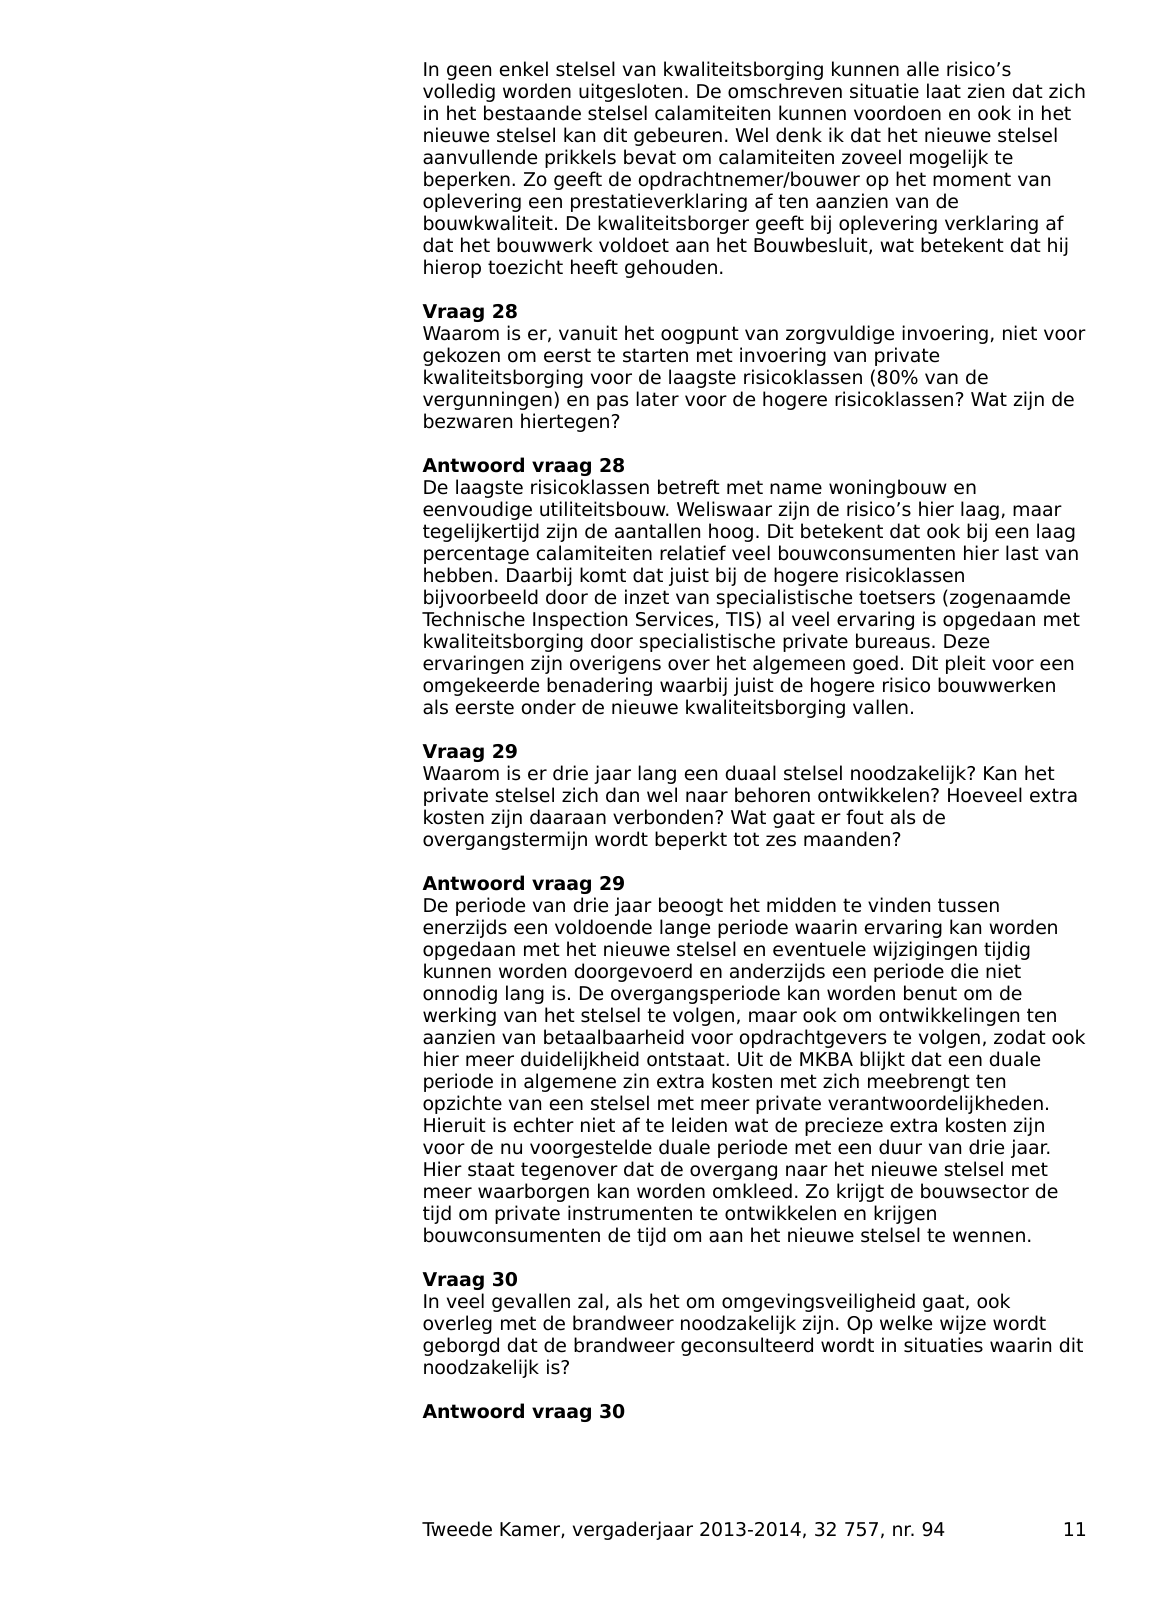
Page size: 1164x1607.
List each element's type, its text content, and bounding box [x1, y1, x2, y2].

text Vraag 30 [422, 1269, 1087, 1291]
text Waarom is er drie jaar lang een duaal stelsel noodzakelijk? Kan het private stelsel zich dan wel naar behoren ontwikkelen? Hoeveel extra kosten zijn daaraan verbonden? Wat gaat er fout als de overgangstermijn wordt beperkt tot zes maanden? [422, 763, 1087, 851]
text Antwoord vraag 28 [422, 455, 1087, 477]
text De periode van drie jaar beoogt het midden te vinden tussen enerzijds een voldoende lange periode waarin ervaring kan worden opgedaan met het nieuwe stelsel en eventuele wijzigingen tijdig kunnen worden doorgevoerd en anderzijds een periode die niet onnodig lang is. De overgangsperiode kan worden benut om de werking van het stelsel te volgen, maar ook om ontwikkelingen ten aanzien van betaalbaarheid voor opdrachtgevers te volgen, zodat ook hier meer duidelijkheid ontstaat. Uit de MKBA blijkt dat een duale periode in algemene zin extra kosten met zich meebrengt ten opzichte van een stelsel met meer private verantwoordelijkheden. Hieruit is echter niet af te leiden wat de precieze extra kosten zijn voor de nu voorgestelde duale periode met een duur van drie jaar. Hier staat tegenover dat de overgang naar het nieuwe stelsel met meer waarborgen kan worden omkleed. Zo krijgt de bouwsector de tijd om private instrumenten te ontwikkelen en krijgen bouwconsumenten de tijd om aan het nieuwe stelsel te wennen. [422, 895, 1087, 1247]
text In geen enkel stelsel van kwaliteitsborging kunnen alle risico’s volledig worden uitgesloten. De omschreven situatie laat zien dat zich in het bestaande stelsel calamiteiten kunnen voordoen en ook in het nieuwe stelsel kan dit gebeuren. Wel denk ik dat het nieuwe stelsel aanvullende prikkels bevat om calamiteiten zoveel mogelijk te beperken. Zo geeft de opdrachtnemer/bouwer op het moment van oplevering een prestatieverklaring af ten aanzien van de bouwkwaliteit. De kwaliteitsborger geeft bij oplevering verklaring af dat het bouwwerk voldoet aan het Bouwbesluit, wat betekent dat hij hierop toezicht heeft gehouden. [422, 59, 1087, 279]
text Vraag 28 [422, 301, 1087, 323]
text Antwoord vraag 30 [422, 1401, 1087, 1423]
text Antwoord vraag 29 [422, 873, 1087, 895]
text De laagste risicoklassen betreft met name woningbouw en eenvoudige utiliteitsbouw. Weliswaar zijn de risico’s hier laag, maar tegelijkertijd zijn de aantallen hoog. Dit betekent dat ook bij een laag percentage calamiteiten relatief veel bouwconsumenten hier last van hebben. Daarbij komt dat juist bij de hogere risicoklassen bijvoorbeeld door de inzet van specialistische toetsers (zogenaamde Technische Inspection Services, TIS) al veel ervaring is opgedaan met kwaliteitsborging door specialistische private bureaus. Deze ervaringen zijn overigens over het algemeen goed. Dit pleit voor een omgekeerde benadering waarbij juist de hogere risico bouwwerken als eerste onder de nieuwe kwaliteitsborging vallen. [422, 477, 1087, 719]
text Vraag 29 [422, 741, 1087, 763]
text In veel gevallen zal, als het om omgevingsveiligheid gaat, ook overleg met de brandweer noodzakelijk zijn. Op welke wijze wordt geborgd dat de brandweer geconsulteerd wordt in situaties waarin dit noodzakelijk is? [422, 1291, 1087, 1379]
text Waarom is er, vanuit het oogpunt van zorgvuldige invoering, niet voor gekozen om eerst te starten met invoering van private kwaliteitsborging voor de laagste risicoklassen (80% van de vergunningen) en pas later voor de hogere risicoklassen? Wat zijn de bezwaren hiertegen? [422, 323, 1087, 433]
